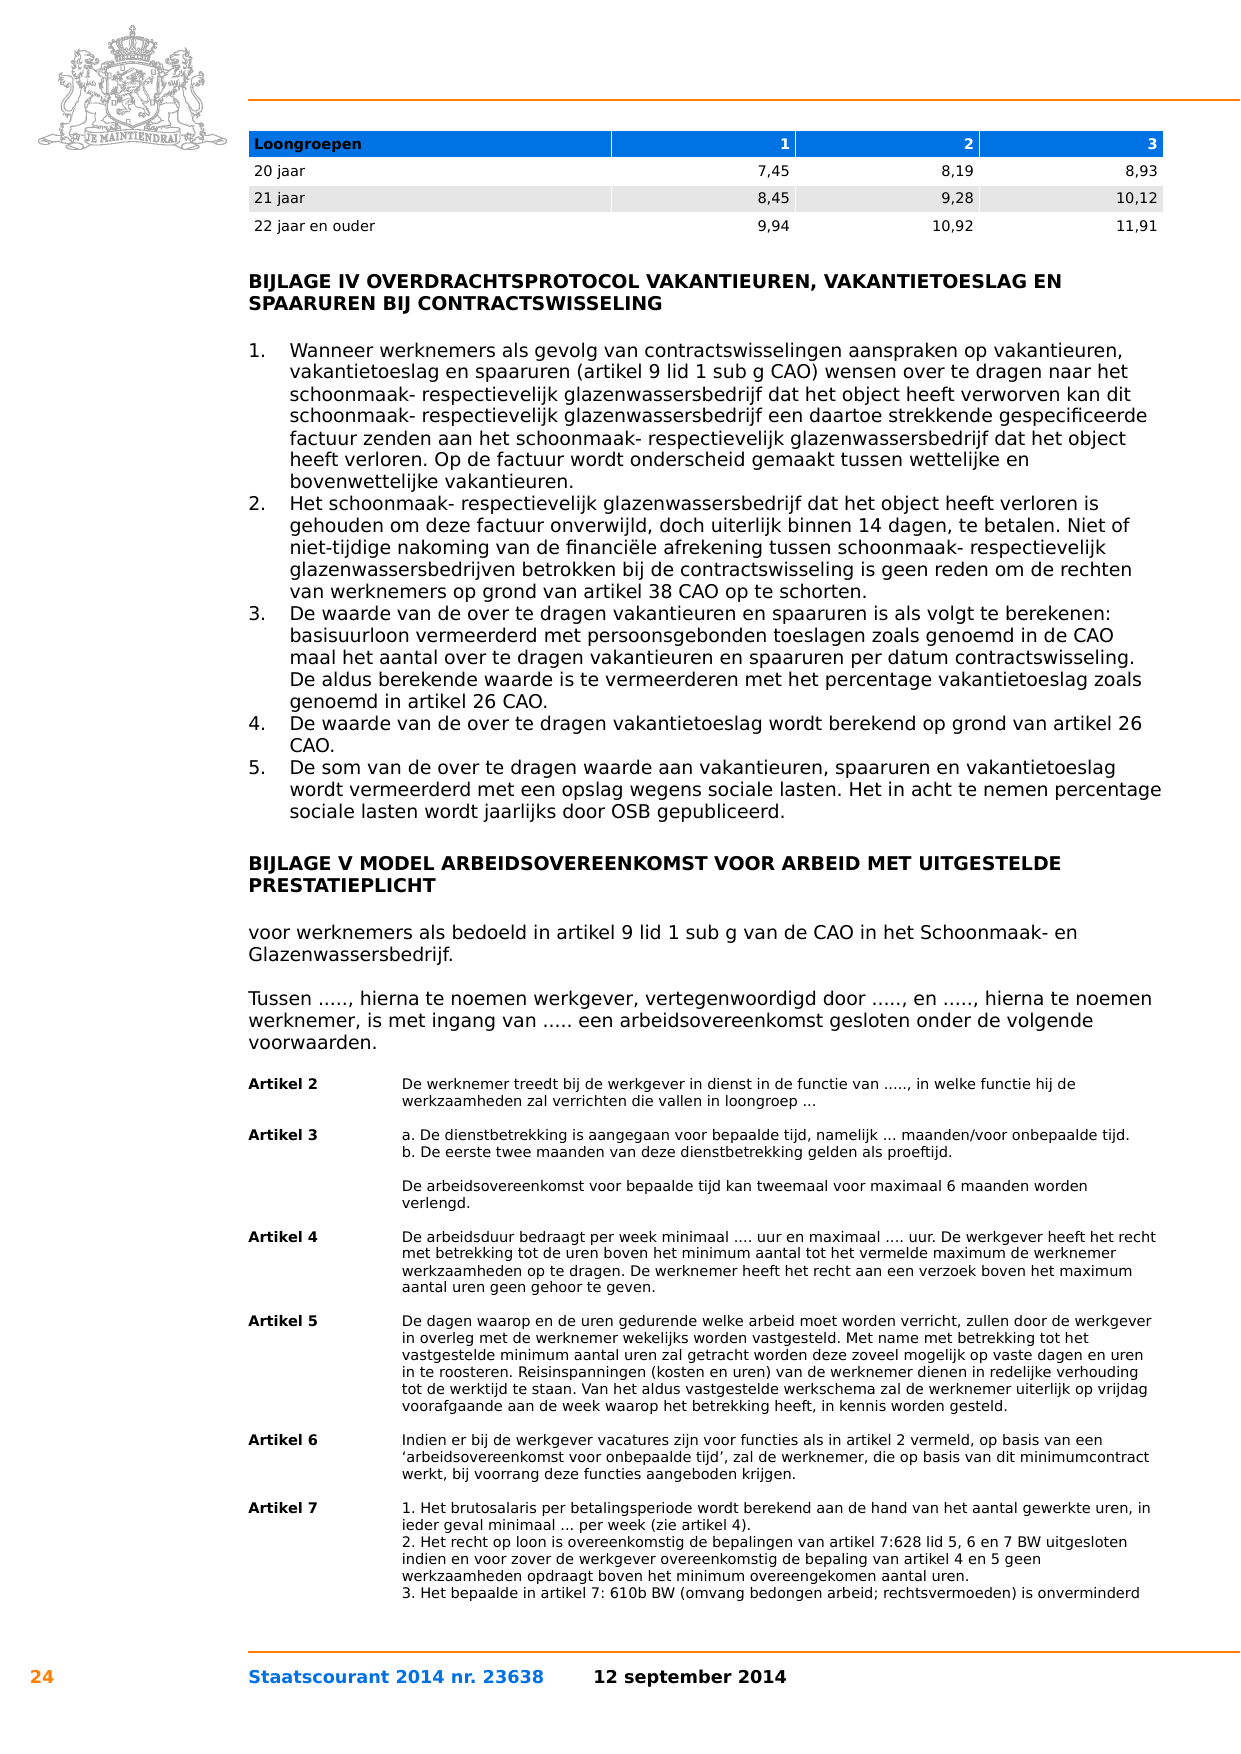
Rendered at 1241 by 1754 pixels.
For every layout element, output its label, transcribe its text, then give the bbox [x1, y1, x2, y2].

table_cell Indien er bij de werkgever vacatures zijn voor functies als in artikel 2 vermeld, op basis van een ‘arbeidsovereenkomst voor onbepaalde tijd’, zal de werknemer, die op basis van dit minimumcontract werkt, bij voorrang deze functies aangeboden krijgen. [396, 1432, 1163, 1483]
table_cell 8,93 [980, 158, 1163, 185]
table_cell 8,45 [612, 186, 795, 212]
text 5. De som van de over te dragen waarde aan vakantieuren, spaaruren en vakantietoeslag wordt vermeerderd met een opslag wegens sociale lasten. Het in acht te nemen percentage sociale lasten wordt jaarlijks door OSB gepubliceerd. [248, 757, 1163, 823]
table_cell 2. Het recht op loon is overeenkomstig de bepalingen van artikel 7:628 lid 5, 6 en 7 BW uitgesloten indien en voor zover de werkgever overeenkomstig de bepaling van artikel 4 en 5 geen werkzaamheden opdraagt boven het minimum overeengekomen aantal uren. [396, 1534, 1163, 1585]
table_cell 7,45 [612, 158, 795, 185]
text voor werknemers als bedoeld in artikel 9 lid 1 sub g van de CAO in het Schoonmaak- en Glazenwassersbedrijf. [248, 922, 1163, 966]
table_cell 9,94 [612, 213, 795, 239]
table_header De werknemer treedt bij de werkgever in dienst in de functie van ....., in welke functie hij de werkzaamheden zal verrichten die vallen in loongroep ... [396, 1076, 1163, 1109]
table_cell a. De dienstbetrekking is aangegaan voor bepaalde tijd, namelijk ... maanden/voor onbepaalde tijd. [396, 1127, 1163, 1143]
table_cell [396, 1483, 1163, 1500]
table_header Artikel 2 [248, 1076, 396, 1109]
text 4. De waarde van de over te dragen vakantietoeslag wordt berekend op grond van artikel 26 CAO. [248, 713, 1163, 757]
table_cell Artikel 6 [248, 1432, 396, 1483]
text 1. Wanneer werknemers als gevolg van contractswisselingen aanspraken op vakantieuren, vakantietoeslag en spaaruren (artikel 9 lid 1 sub g CAO) wensen over te dragen naar het schoonmaak- respectievelijk glazenwassersbedrijf dat het object heeft verworven kan dit schoonmaak- respectievelijk glazenwassersbedrijf een daartoe strekkende gespecificeerde factuur zenden aan het schoonmaak- respectievelijk glazenwassersbedrijf dat het object heeft verloren. Op de factuur wordt onderscheid gemaakt tussen wettelijke en bovenwettelijke vakantieuren. [248, 339, 1163, 493]
table_cell 20 jaar [249, 158, 611, 185]
table_cell [248, 1534, 396, 1585]
table_cell [248, 1483, 396, 1500]
table_cell Artikel 3 [248, 1127, 396, 1143]
table_cell 21 jaar [249, 186, 611, 212]
table_cell [248, 1296, 396, 1313]
table_cell [396, 1415, 1163, 1432]
table_cell 22 jaar en ouder [249, 213, 611, 239]
table_cell [396, 1110, 1163, 1127]
table_cell 10,12 [980, 186, 1163, 212]
subtitle BIJLAGE V MODEL ARBEIDSOVEREENKOMST VOOR ARBEID MET UITGESTELDE PRESTATIEPLICHT [248, 853, 1163, 897]
table_cell Artikel 5 [248, 1313, 396, 1415]
table_cell 8,19 [796, 158, 979, 185]
table_cell De arbeidsduur bedraagt per week minimaal .... uur en maximaal .... uur. De werkgever heeft het recht met betrekking tot de uren boven het minimum aantal tot het vermelde maximum de werknemer werkzaamheden op te dragen. De werknemer heeft het recht aan een verzoek boven het maximum aantal uren geen gehoor te geven. [396, 1229, 1163, 1296]
text Tussen ....., hierna te noemen werkgever, vertegenwoordigd door ....., en ....., hierna te noemen werknemer, is met ingang van ..... een arbeidsovereenkomst gesloten onder de volgende voorwaarden. [248, 988, 1163, 1054]
table_cell [396, 1211, 1163, 1228]
table_header 2 [796, 131, 979, 157]
table_cell 9,28 [796, 186, 979, 212]
table_cell [248, 1585, 396, 1602]
table_cell [248, 1415, 396, 1432]
table_cell 3. Het bepaalde in artikel 7: 610b BW (omvang bedongen arbeid; rechtsvermoeden) is onverminderd [396, 1585, 1163, 1602]
table_cell [396, 1161, 1163, 1177]
table_cell Artikel 4 [248, 1229, 396, 1296]
table_header Loongroepen [249, 131, 611, 157]
table_cell De arbeidsovereenkomst voor bepaalde tijd kan tweemaal voor maximaal 6 maanden worden verlengd. [396, 1178, 1163, 1211]
table_cell [248, 1178, 396, 1211]
text 2. Het schoonmaak- respectievelijk glazenwassersbedrijf dat het object heeft verloren is gehouden om deze factuur onverwijld, doch uiterlijk binnen 14 dagen, te betalen. Niet of niet-tijdige nakoming van de financiële afrekening tussen schoonmaak- respectievelijk glazenwassersbedrijven betrokken bij de contractswisseling is geen reden om de rechten van werknemers op grond van artikel 38 CAO op te schorten. [248, 493, 1163, 603]
table_cell [396, 1296, 1163, 1313]
table_cell [248, 1161, 396, 1177]
table_cell b. De eerste twee maanden van deze dienstbetrekking gelden als proeftijd. [396, 1144, 1163, 1161]
table_header 1 [612, 131, 795, 157]
table_cell Artikel 7 [248, 1500, 396, 1534]
table_cell 1. Het brutosalaris per betalingsperiode wordt berekend aan de hand van het aantal gewerkte uren, in ieder geval minimaal ... per week (zie artikel 4). [396, 1500, 1163, 1534]
picture [38, 25, 227, 150]
table_cell [248, 1144, 396, 1161]
table_cell 10,92 [796, 213, 979, 239]
table_header 3 [980, 131, 1163, 157]
table_cell [248, 1211, 396, 1228]
table_cell [248, 1110, 396, 1127]
subtitle BIJLAGE IV OVERDRACHTSPROTOCOL VAKANTIEUREN, VAKANTIETOESLAG EN SPAARUREN BIJ CONTRACTSWISSELING [248, 271, 1163, 314]
table_cell De dagen waarop en de uren gedurende welke arbeid moet worden verricht, zullen door de werkgever in overleg met de werknemer wekelijks worden vastgesteld. Met name met betrekking tot het vastgestelde minimum aantal uren zal getracht worden deze zoveel mogelijk op vaste dagen en uren in te roosteren. Reisinspanningen (kosten en uren) van de werknemer dienen in redelijke verhouding tot de werktijd te staan. Van het aldus vastgestelde werkschema zal de werknemer uiterlijk op vrijdag voorafgaande aan de week waarop het betrekking heeft, in kennis worden gesteld. [396, 1313, 1163, 1415]
text 3. De waarde van de over te dragen vakantieuren en spaaruren is als volgt te berekenen: basisuurloon vermeerderd met persoonsgebonden toeslagen zoals genoemd in de CAO maal het aantal over te dragen vakantieuren en spaaruren per datum contractswisseling. De aldus berekende waarde is te vermeerderen met het percentage vakantietoeslag zoals genoemd in artikel 26 CAO. [248, 603, 1163, 713]
table_cell 11,91 [980, 213, 1163, 239]
